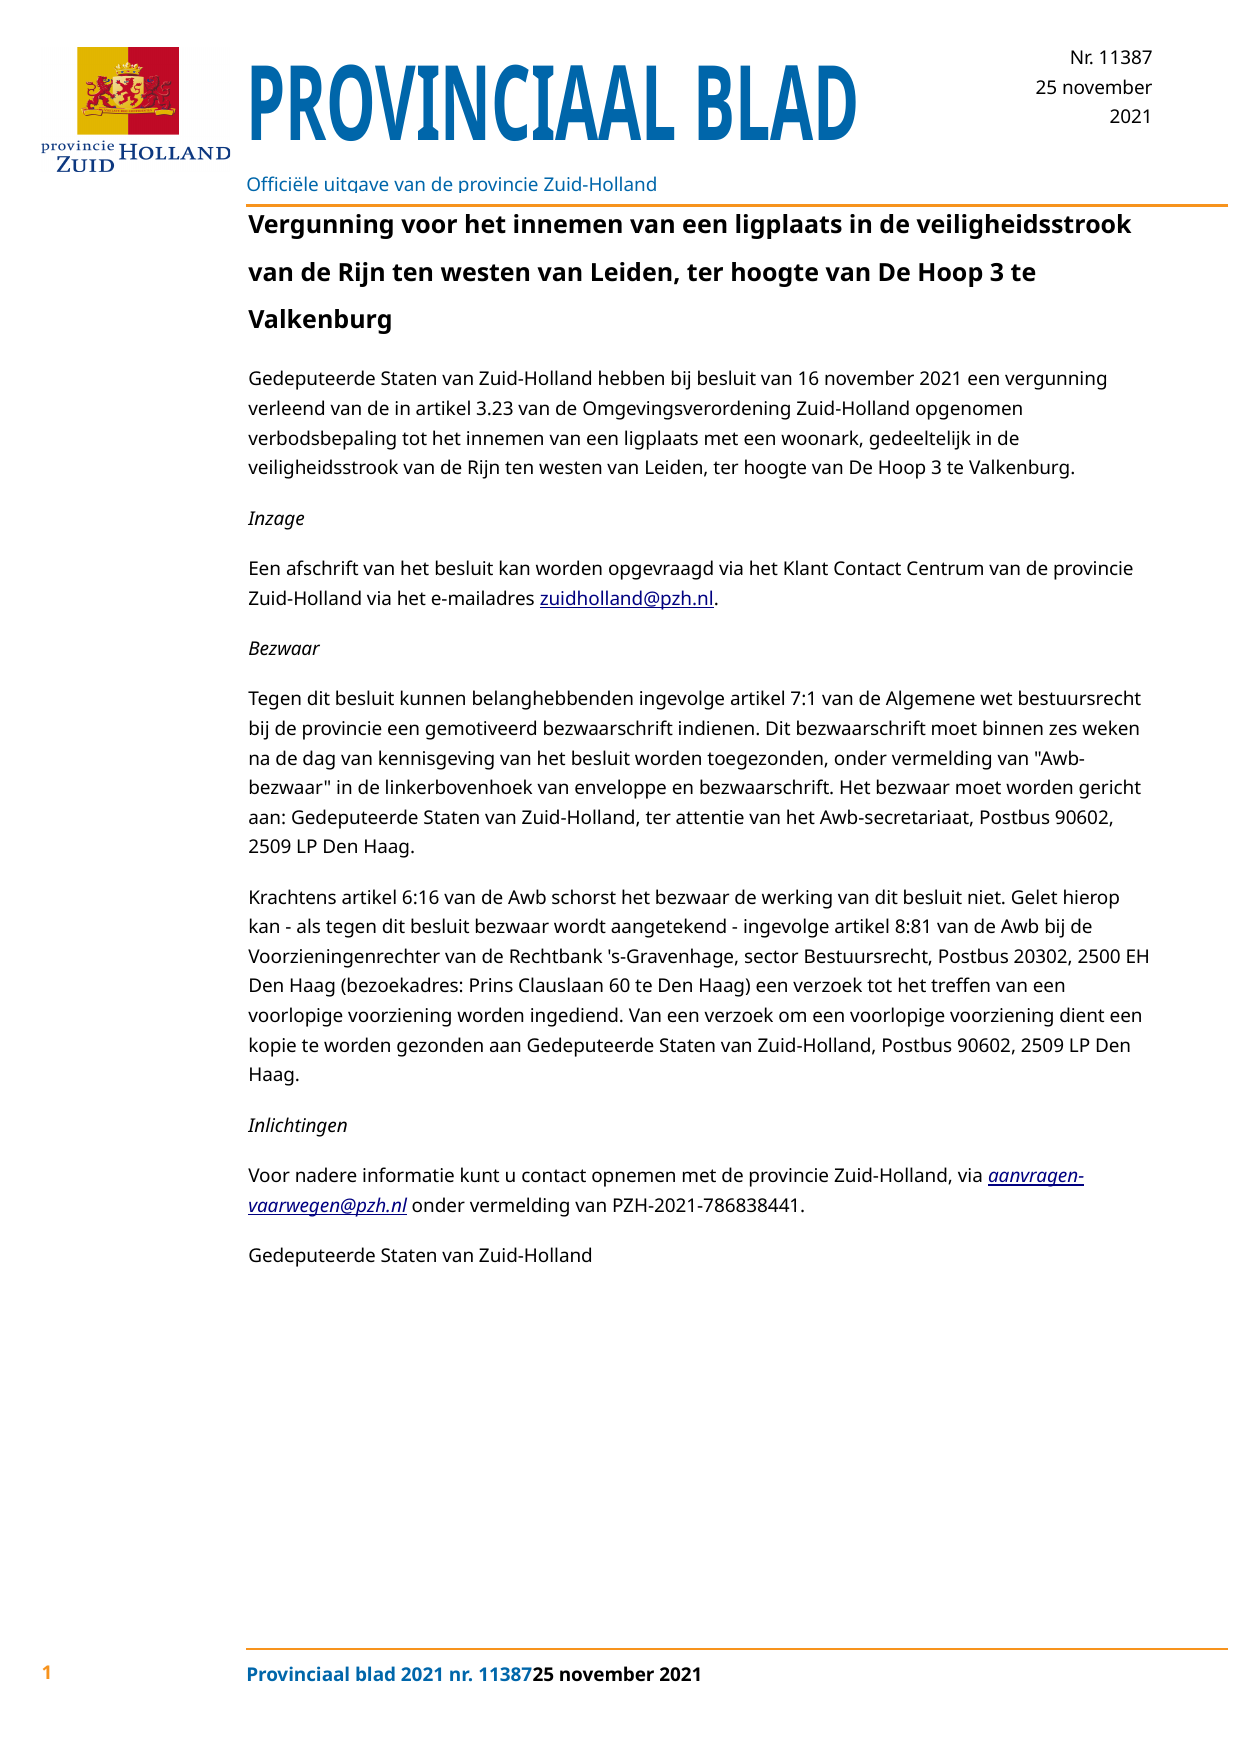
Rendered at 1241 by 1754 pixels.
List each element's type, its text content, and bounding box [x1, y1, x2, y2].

text Voor nadere informatie kunt u contact opnemen met de provincie Zuid-Holland, via aanvragen-vaarwegen@pzh.nl onder vermelding van PZH-2021-786838441. [248, 1162, 1152, 1217]
text Gedeputeerde Staten van Zuid-Holland hebben bij besluit van 16 november 2021 een vergunning verleend van de in artikel 3.23 van de Omgevingsverordening Zuid-Holland opgenomen verbodsbepaling tot het innemen van een ligplaats met een woonark, gedeeltelijk in de veiligheidsstrook van de Rijn ten westen van Leiden, ter hoogte van De Hoop 3 te Valkenburg. [248, 366, 1152, 480]
text Bezwaar [248, 635, 1152, 661]
text Vergunning voor het innemen van een ligplaats in de veiligheidsstrook van de Rijn ten westen van Leiden, ter hoogte van De Hoop 3 te Valkenburg [248, 207, 1152, 336]
text Gedeputeerde Staten van Zuid-Holland [248, 1242, 1152, 1268]
text Inlichtingen [248, 1112, 1152, 1137]
text Tegen dit besluit kunnen belanghebbenden ingevolge artikel 7:1 van de Algemene wet bestuursrecht bij de provincie een gemotiveerd bezwaarschrift indienen. Dit bezwaarschrift moet binnen zes weken na de dag van kennisgeving van het besluit worden toegezonden, onder vermelding van "Awb-bezwaar" in de linkerbovenhoek van enveloppe en bezwaarschrift. Het bezwaar moet worden gericht aan: Gedeputeerde Staten van Zuid-Holland, ter attentie van het Awb-secretariaat, Postbus 90602, 2509 LP Den Haag. [248, 686, 1152, 859]
text Een afschrift van het besluit kan worden opgevraagd via het Klant Contact Centrum van de provincie Zuid-Holland via het e-mailadres zuidholland@pzh.nl. [248, 555, 1152, 610]
text Krachtens artikel 6:16 van de Awb schorst het bezwaar de werking van dit besluit niet. Gelet hierop kan - als tegen dit besluit bezwaar wordt aangetekend - ingevolge artikel 8:81 van de Awb bij de Voorzieningenrechter van de Rechtbank 's-Gravenhage, sector Bestuursrecht, Postbus 20302, 2500 EH Den Haag (bezoekadres: Prins Clauslaan 60 te Den Haag) een verzoek tot het treffen van een voorlopige voorziening worden ingediend. Van een verzoek om een voorlopige voorziening dient een kopie te worden gezonden aan Gedeputeerde Staten van Zuid-Holland, Postbus 90602, 2509 LP Den Haag. [248, 884, 1152, 1087]
text Inzage [248, 505, 1152, 530]
picture [41, 47, 231, 172]
